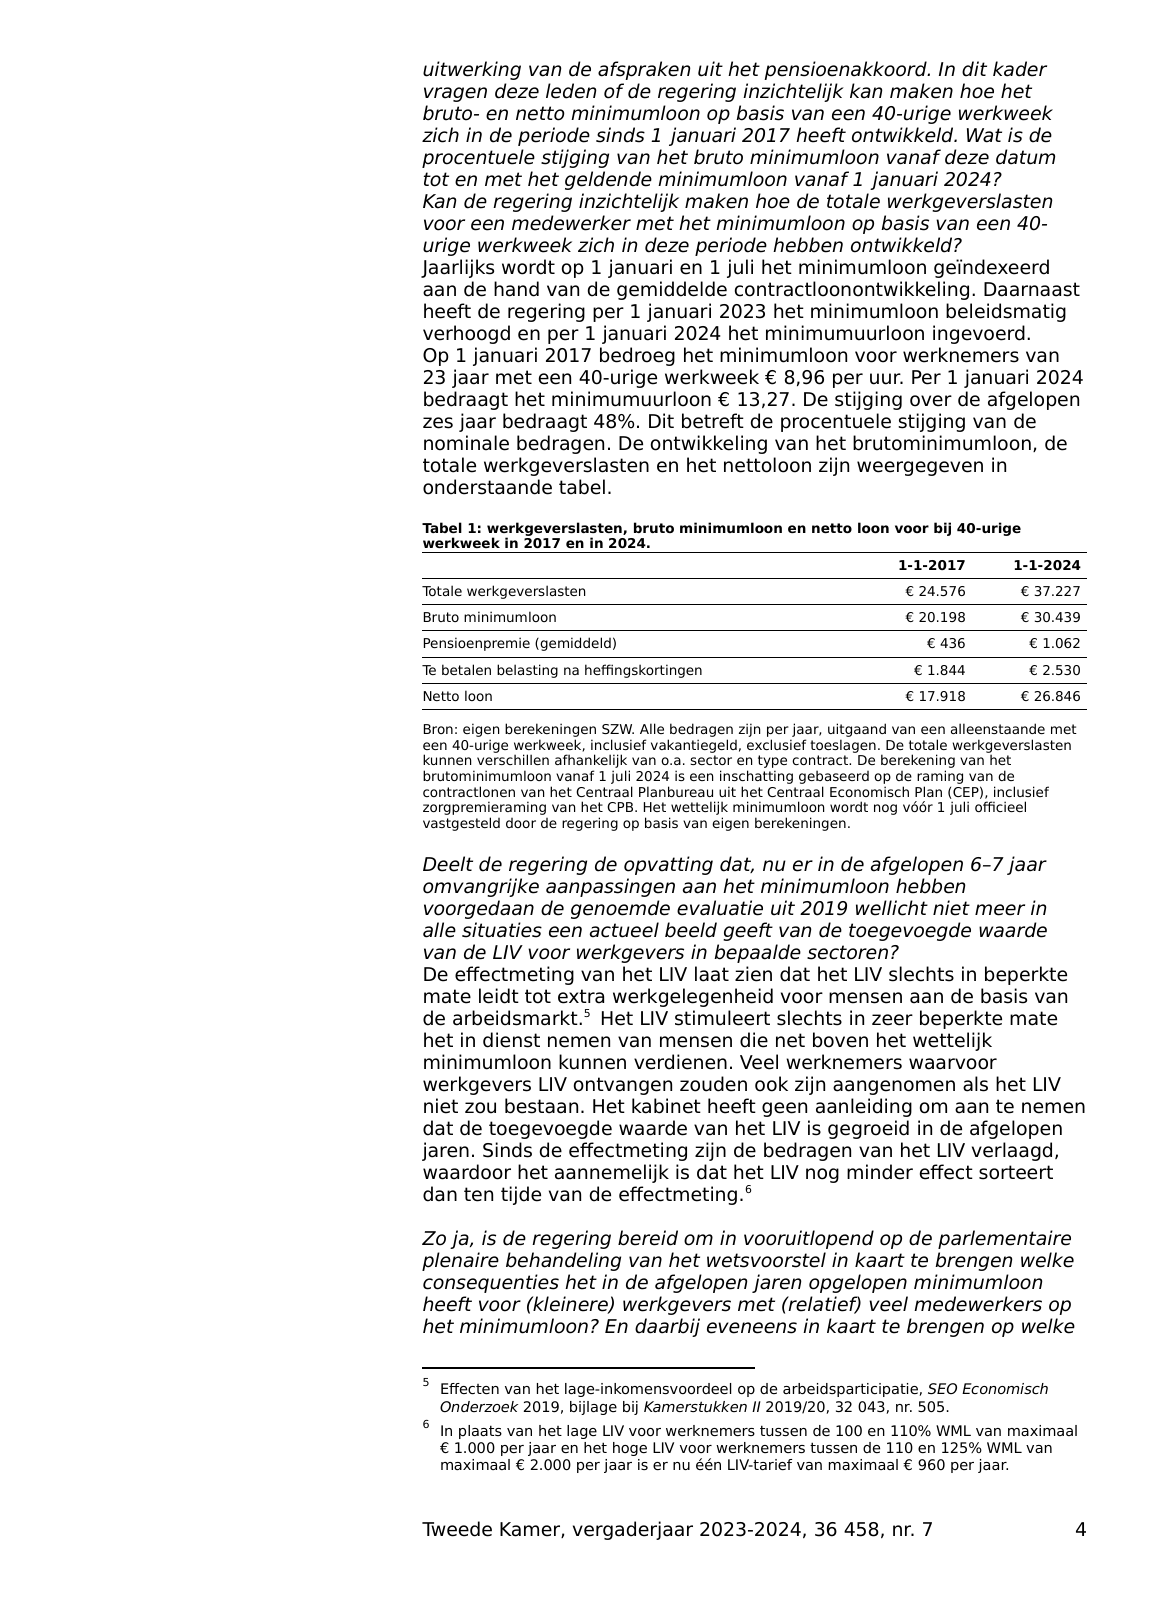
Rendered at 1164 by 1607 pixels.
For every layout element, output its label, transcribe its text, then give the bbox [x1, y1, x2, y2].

text uitwerking van de afspraken uit het pensioenakkoord. In dit kader vragen deze leden of de regering inzichtelijk kan maken hoe het bruto- en netto minimumloon op basis van een 40-urige werkweek zich in de periode sinds 1 januari 2017 heeft ontwikkeld. Wat is de procentuele stijging van het bruto minimumloon vanaf deze datum tot en met het geldende minimumloon vanaf 1 januari 2024? [422, 59, 1087, 191]
table_cell Pensioenpremie (gemiddeld) [422, 631, 853, 657]
table_cell € 1.062 [971, 631, 1087, 657]
table_cell € 436 [853, 631, 971, 657]
table_cell Bron: eigen berekeningen SZW. Alle bedragen zijn per jaar, uitgaand van een alleenstaande met een 40-urige werkweek, inclusief vakantiegeld, exclusief toeslagen. De totale werkgeverslasten kunnen verschillen afhankelijk van o.a. sector en type contract. De berekening van het brutominimumloon vanaf 1 juli 2024 is een inschatting gebaseerd op de raming van de contractlonen van het Centraal Planbureau uit het Centraal Economisch Plan (CEP), inclusief zorgpremieraming van het CPB. Het wettelijk minimumloon wordt nog vóór 1 juli officieel vastgesteld door de regering op basis van eigen berekeningen. [422, 710, 1087, 832]
text Kan de regering inzichtelijk maken hoe de totale werkgeverslasten voor een medewerker met het minimumloon op basis van een 40-urige werkweek zich in deze periode hebben ontwikkeld? [422, 191, 1087, 257]
text Op 1 januari 2017 bedroeg het minimumloon voor werknemers van 23 jaar met een 40-urige werkweek € 8,96 per uur. Per 1 januari 2024 bedraagt het minimumuurloon € 13,27. De stijging over de afgelopen zes jaar bedraagt 48%. Dit betreft de procentuele stijging van de nominale bedragen. De ontwikkeling van het brutominimumloon, de totale werkgeverslasten en het nettoloon zijn weergegeven in onderstaande tabel. [422, 345, 1087, 499]
table_cell [422, 553, 853, 578]
text Deelt de regering de opvatting dat, nu er in de afgelopen 6–7 jaar omvangrijke aanpassingen aan het minimumloon hebben voorgedaan de genoemde evaluatie uit 2019 wellicht niet meer in alle situaties een actueel beeld geeft van de toegevoegde waarde van de LIV voor werkgevers in bepaalde sectoren? [422, 854, 1087, 964]
table_cell € 24.576 [853, 579, 971, 604]
table_cell € 17.918 [853, 684, 971, 709]
table_cell € 30.439 [971, 605, 1087, 630]
table_cell € 26.846 [971, 684, 1087, 709]
text Zo ja, is de regering bereid om in vooruitlopend op de parlementaire plenaire behandeling van het wetsvoorstel in kaart te brengen welke consequenties het in de afgelopen jaren opgelopen minimumloon heeft voor (kleinere) werkgevers met (relatief) veel medewerkers op het minimumloon? En daarbij eveneens in kaart te brengen op welke [422, 1228, 1087, 1338]
table_cell € 1.844 [853, 658, 971, 683]
text Jaarlijks wordt op 1 januari en 1 juli het minimumloon geïndexeerd aan de hand van de gemiddelde contractloonontwikkeling. Daarnaast heeft de regering per 1 januari 2023 het minimumloon beleidsmatig verhoogd en per 1 januari 2024 het minimumuurloon ingevoerd. [422, 257, 1087, 345]
text In plaats van het lage LIV voor werknemers tussen de 100 en 110% WML van maximaal € 1.000 per jaar en het hoge LIV voor werknemers tussen de 110 en 125% WML van maximaal € 2.000 per jaar is er nu één LIV-tarief van maximaal € 960 per jaar. [422, 1418, 1087, 1474]
table_header Tabel 1: werkgeverslasten, bruto minimumloon en netto loon voor bij 40-urige werkweek in 2017 en in 2024. [422, 521, 1087, 552]
table_cell € 2.530 [971, 658, 1087, 683]
table_cell 1-1-2017 [853, 553, 971, 578]
table_cell Te betalen belasting na heffingskortingen [422, 658, 853, 683]
table_cell 1-1-2024 [971, 553, 1087, 578]
table_cell Bruto minimumloon [422, 605, 853, 630]
text De effectmeting van het LIV laat zien dat het LIV slechts in beperkte mate leidt tot extra werkgelegenheid voor mensen aan de basis van de arbeidsmarkt. Het LIV stimuleert slechts in zeer beperkte mate het in dienst nemen van mensen die net boven het wettelijk minimumloon kunnen verdienen. Veel werknemers waarvoor werkgevers LIV ontvangen zouden ook zijn aangenomen als het LIV niet zou bestaan. Het kabinet heeft geen aanleiding om aan te nemen dat de toegevoegde waarde van het LIV is gegroeid in de afgelopen jaren. Sinds de effectmeting zijn de bedragen van het LIV verlaagd, waardoor het aannemelijk is dat het LIV nog minder effect sorteert dan ten tijde van de effectmeting. [422, 964, 1087, 1206]
table_cell € 20.198 [853, 605, 971, 630]
table_cell Totale werkgeverslasten [422, 579, 853, 604]
table_cell € 37.227 [971, 579, 1087, 604]
text Effecten van het lage-inkomensvoordeel op de arbeidsparticipatie, SEO Economisch Onderzoek 2019, bijlage bij Kamerstukken II 2019/20, 32 043, nr. 505. [422, 1377, 1087, 1416]
table_cell Netto loon [422, 684, 853, 709]
